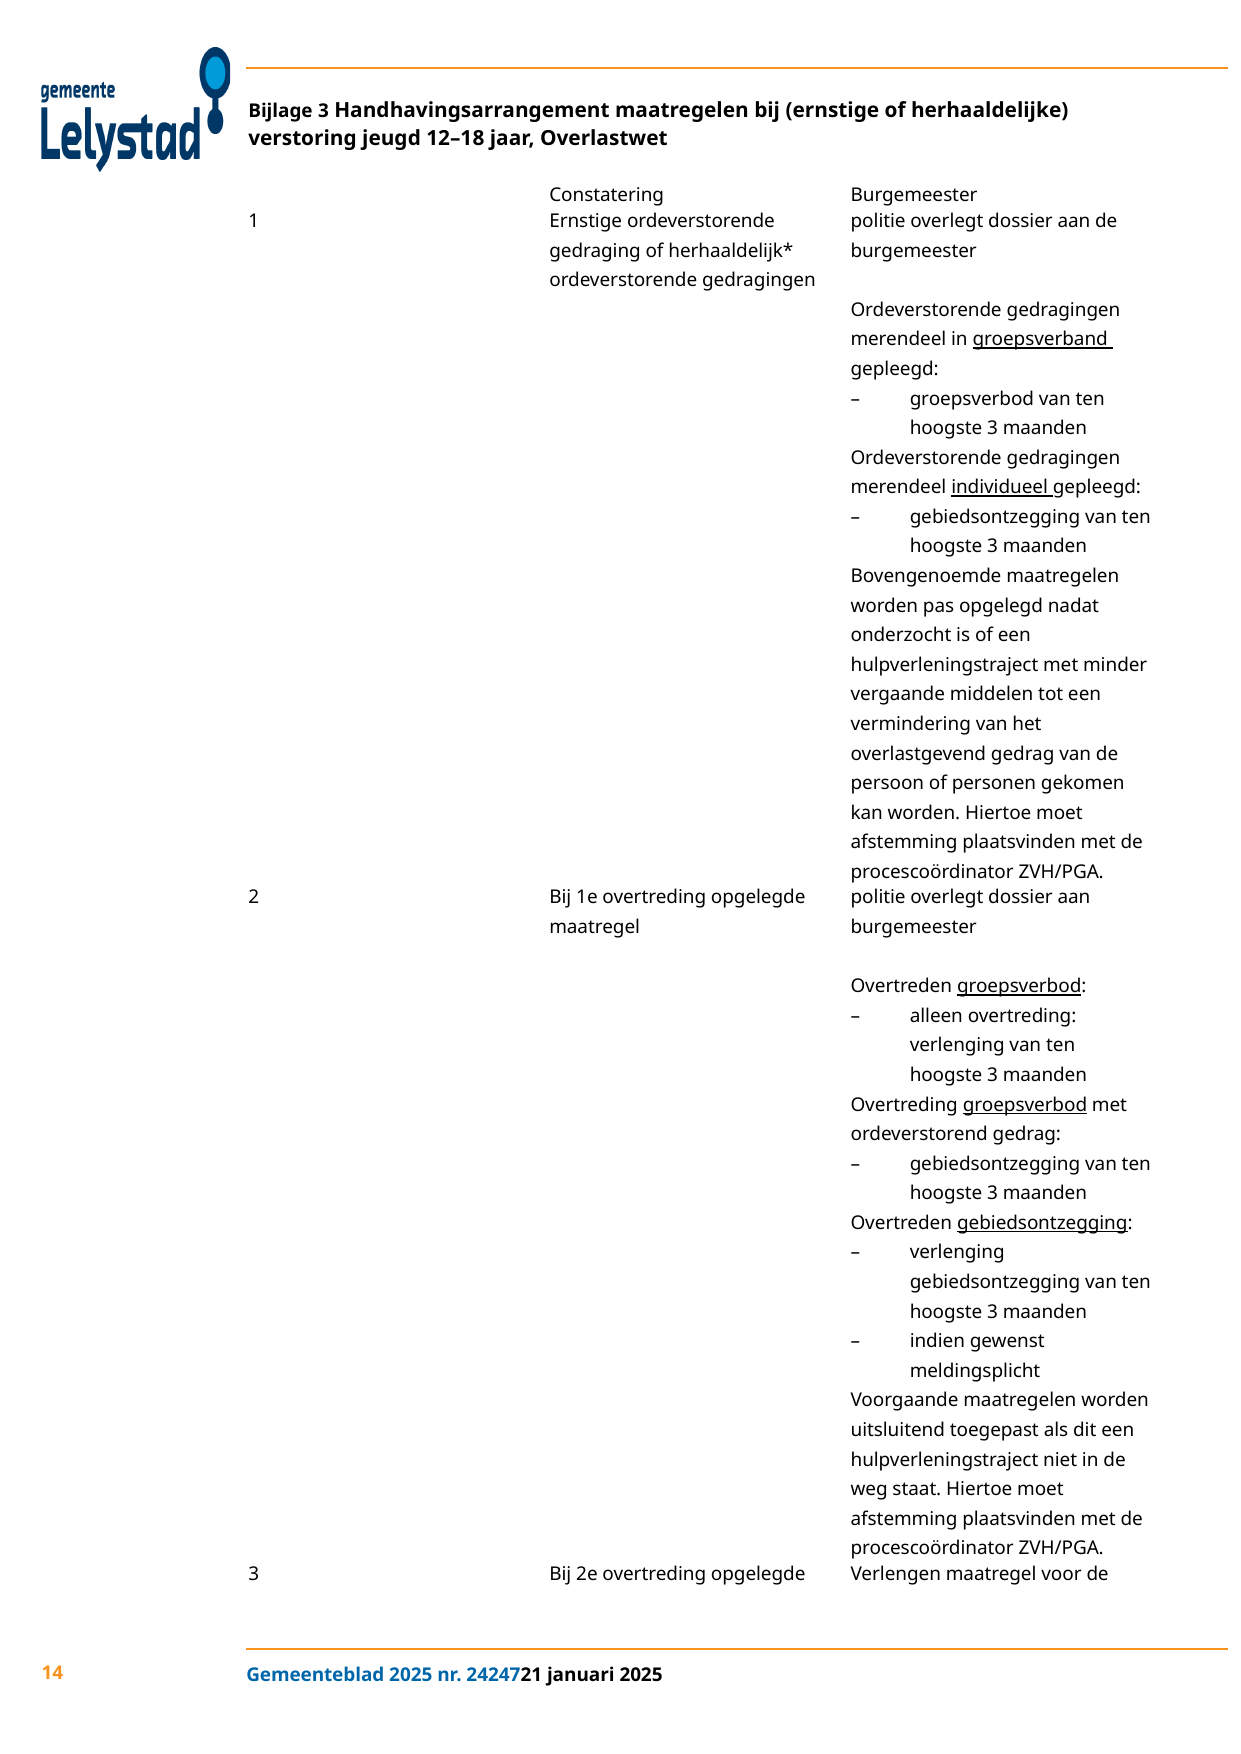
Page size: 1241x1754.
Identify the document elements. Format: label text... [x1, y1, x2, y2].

table_cell Verlengen maatregel voor de [850, 1560, 1152, 1586]
table_cell Bij 2e overtreding opgelegde [549, 1560, 850, 1586]
table_cell 2 [248, 884, 549, 1560]
text Bijlage 3 Handhavingsarrangement maatregelen bij (ernstige of herhaaldelijke) verstoring jeugd 12–18 jaar, Overlastwet [248, 95, 1152, 152]
table_cell 1 [248, 207, 549, 884]
table_cell 3 [248, 1560, 549, 1586]
table_header Constatering [549, 181, 850, 207]
table_header [248, 181, 549, 207]
table_cell politie overlegt dossier aan de burgemeester Ordeverstorende gedragingen merendeel in groepsverband gepleegd: groepsverbod van ten hoogste 3 maanden Ordeverstorende gedragingen merendeel individueel gepleegd: gebiedsontzegging van ten hoogste 3 maanden Bovengenoemde maatregelen worden pas opgelegd nadat onderzocht is of een hulpverleningstraject met minder vergaande middelen tot een vermindering van het overlastgevend gedrag van de persoon of personen gekomen kan worden. Hiertoe moet afstemming plaatsvinden met de procescoördinator ZVH/PGA. [850, 207, 1152, 884]
table_header Burgemeester [850, 181, 1152, 207]
table_cell Bij 1e overtreding opgelegde maatregel [549, 884, 850, 1560]
table_cell Ernstige ordeverstorende gedraging of herhaaldelijk* ordeverstorende gedragingen [549, 207, 850, 884]
picture [41, 47, 231, 172]
table_cell politie overlegt dossier aan burgemeester Overtreden groepsverbod: alleen overtreding: verlenging van ten hoogste 3 maanden Overtreding groepsverbod met ordeverstorend gedrag: gebiedsontzegging van ten hoogste 3 maanden Overtreden gebiedsontzegging: verlenging gebiedsontzegging van ten hoogste 3 maanden indien gewenst meldingsplicht Voorgaande maatregelen worden uitsluitend toegepast als dit een hulpverleningstraject niet in de weg staat. Hiertoe moet afstemming plaatsvinden met de procescoördinator ZVH/PGA. [850, 884, 1152, 1560]
